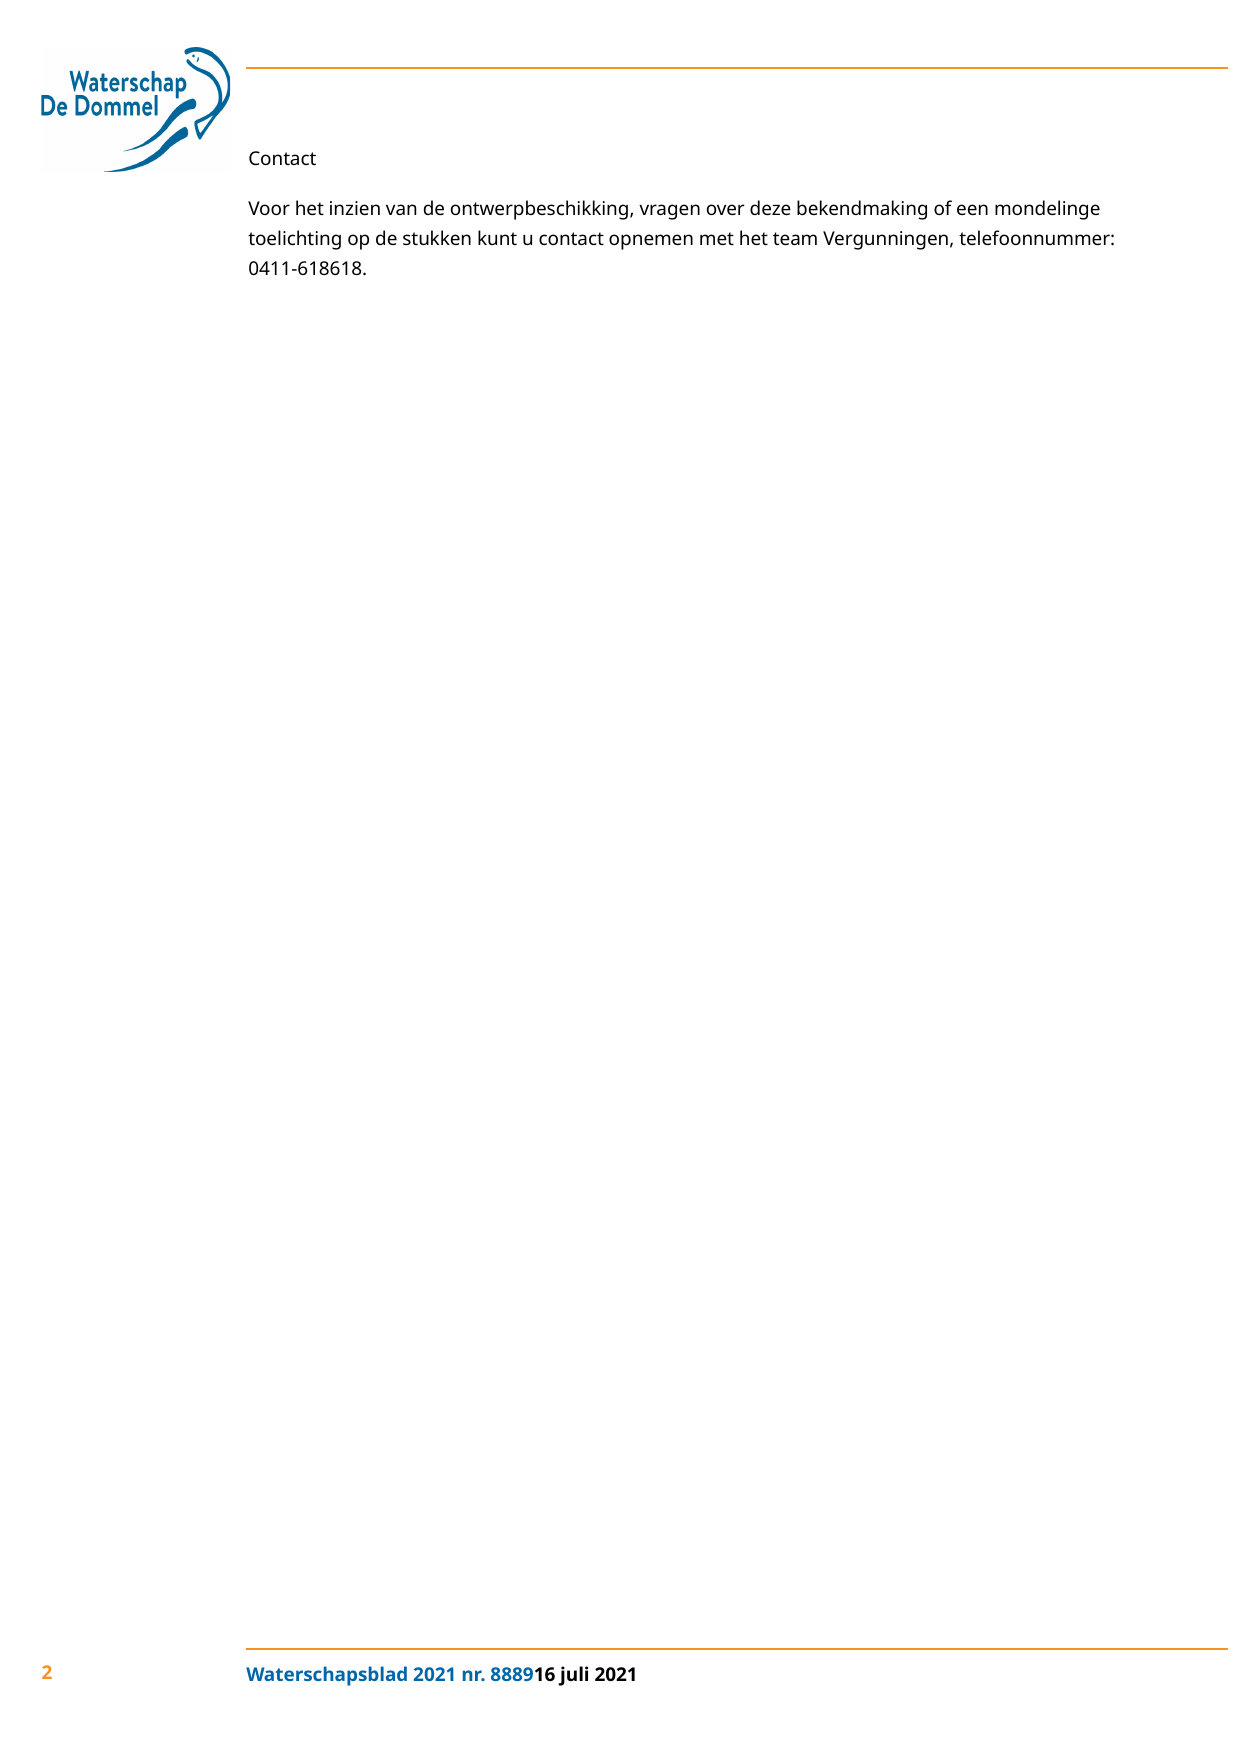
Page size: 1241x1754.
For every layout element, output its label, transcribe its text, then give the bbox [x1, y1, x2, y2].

picture [198, 118, 210, 131]
picture [45, 99, 51, 111]
picture [204, 47, 231, 76]
picture [41, 47, 231, 172]
text Contact [248, 145, 1152, 171]
text Voor het inzien van de ontwerpbeschikking, vragen over deze bekendmaking of een mondelinge toelichting op de stukken kunt u contact opnemen met het team Vergunningen, telefoonnummer: 0411-618618. [248, 196, 1152, 281]
